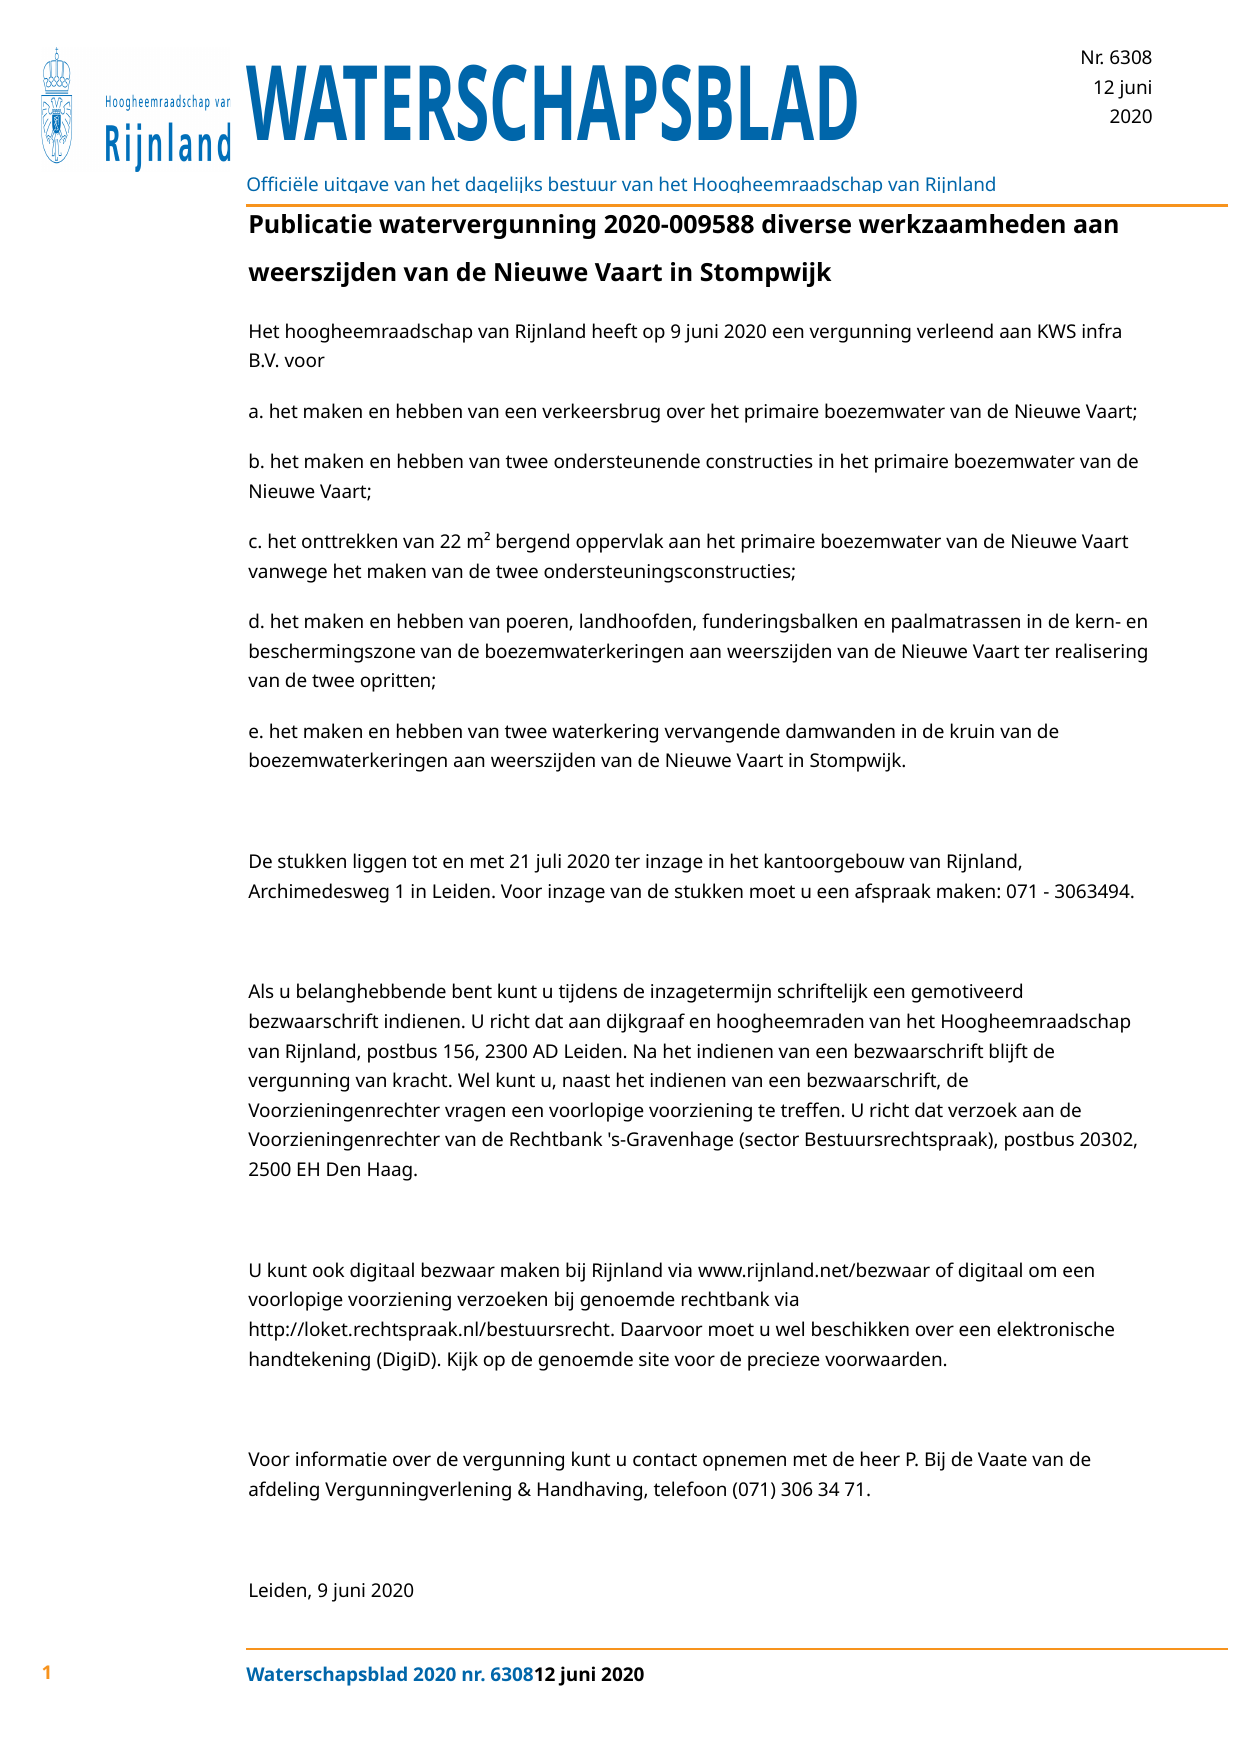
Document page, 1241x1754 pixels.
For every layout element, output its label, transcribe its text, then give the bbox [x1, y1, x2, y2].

text a. het maken en hebben van een verkeersbrug over het primaire boezemwater van de Nieuwe Vaart; [248, 398, 1152, 424]
text e. het maken en hebben van twee waterkering vervangende damwanden in de kruin van de boezemwaterkeringen aan weerszijden van de Nieuwe Vaart in Stompwijk. [248, 718, 1152, 773]
text b. het maken en hebben van twee ondersteunende constructies in het primaire boezemwater van de Nieuwe Vaart; [248, 448, 1152, 504]
text U kunt ook digitaal bezwaar maken bij Rijnland via www.rijnland.net/bezwaar of digitaal om een voorlopige voorziening verzoeken bij genoemde rechtbank via http://loket.rechtspraak.nl/bestuursrecht. Daarvoor moet u wel beschikken over een elektronische handtekening (DigiD). Kijk op de genoemde site voor de precieze voorwaarden. [248, 1257, 1152, 1372]
text Voor informatie over de vergunning kunt u contact opnemen met de heer P. Bij de Vaate van de afdeling Vergunningverlening & Handhaving, telefoon (071) 306 34 71. [248, 1447, 1152, 1502]
text Het hoogheemraadschap van Rijnland heeft op 9 juni 2020 een vergunning verleend aan KWS infra B.V. voor [248, 318, 1152, 373]
text Als u belanghebbende bent kunt u tijdens de inzagetermijn schriftelijk een gemotiveerd bezwaarschrift indienen. U richt dat aan dijkgraaf en hoogheemraden van het Hoogheemraadschap van Rijnland, postbus 156, 2300 AD Leiden. Na het indienen van een bezwaarschrift blijft de vergunning van kracht. Wel kunt u, naast het indienen van een bezwaarschrift, de Voorzieningenrechter vragen een voorlopige voorziening te treffen. U richt dat verzoek aan de Voorzieningenrechter van de Rechtbank 's-Gravenhage (sector Bestuursrechtspraak), postbus 20302, 2500 EH Den Haag. [248, 979, 1152, 1182]
text Leiden, 9 juni 2020 [248, 1577, 1152, 1603]
text De stukken liggen tot en met 21 juli 2020 ter inzage in het kantoorgebouw van Rijnland, Archimedesweg 1 in Leiden. Voor inzage van de stukken moet u een afspraak maken: 071 - 3063494. [248, 848, 1152, 904]
picture [41, 47, 231, 172]
text Publicatie watervergunning 2020-009588 diverse werkzaamheden aan weerszijden van de Nieuwe Vaart in Stompwijk [248, 207, 1152, 288]
text c. het onttrekken van 22 m² bergend oppervlak aan het primaire boezemwater van de Nieuwe Vaart vanwege het maken van de twee ondersteuningsconstructies; [248, 528, 1152, 584]
text d. het maken en hebben van poeren, landhoofden, funderingsbalken en paalmatrassen in de kern- en beschermingszone van de boezemwaterkeringen aan weerszijden van de Nieuwe Vaart ter realisering van de twee opritten; [248, 608, 1152, 693]
